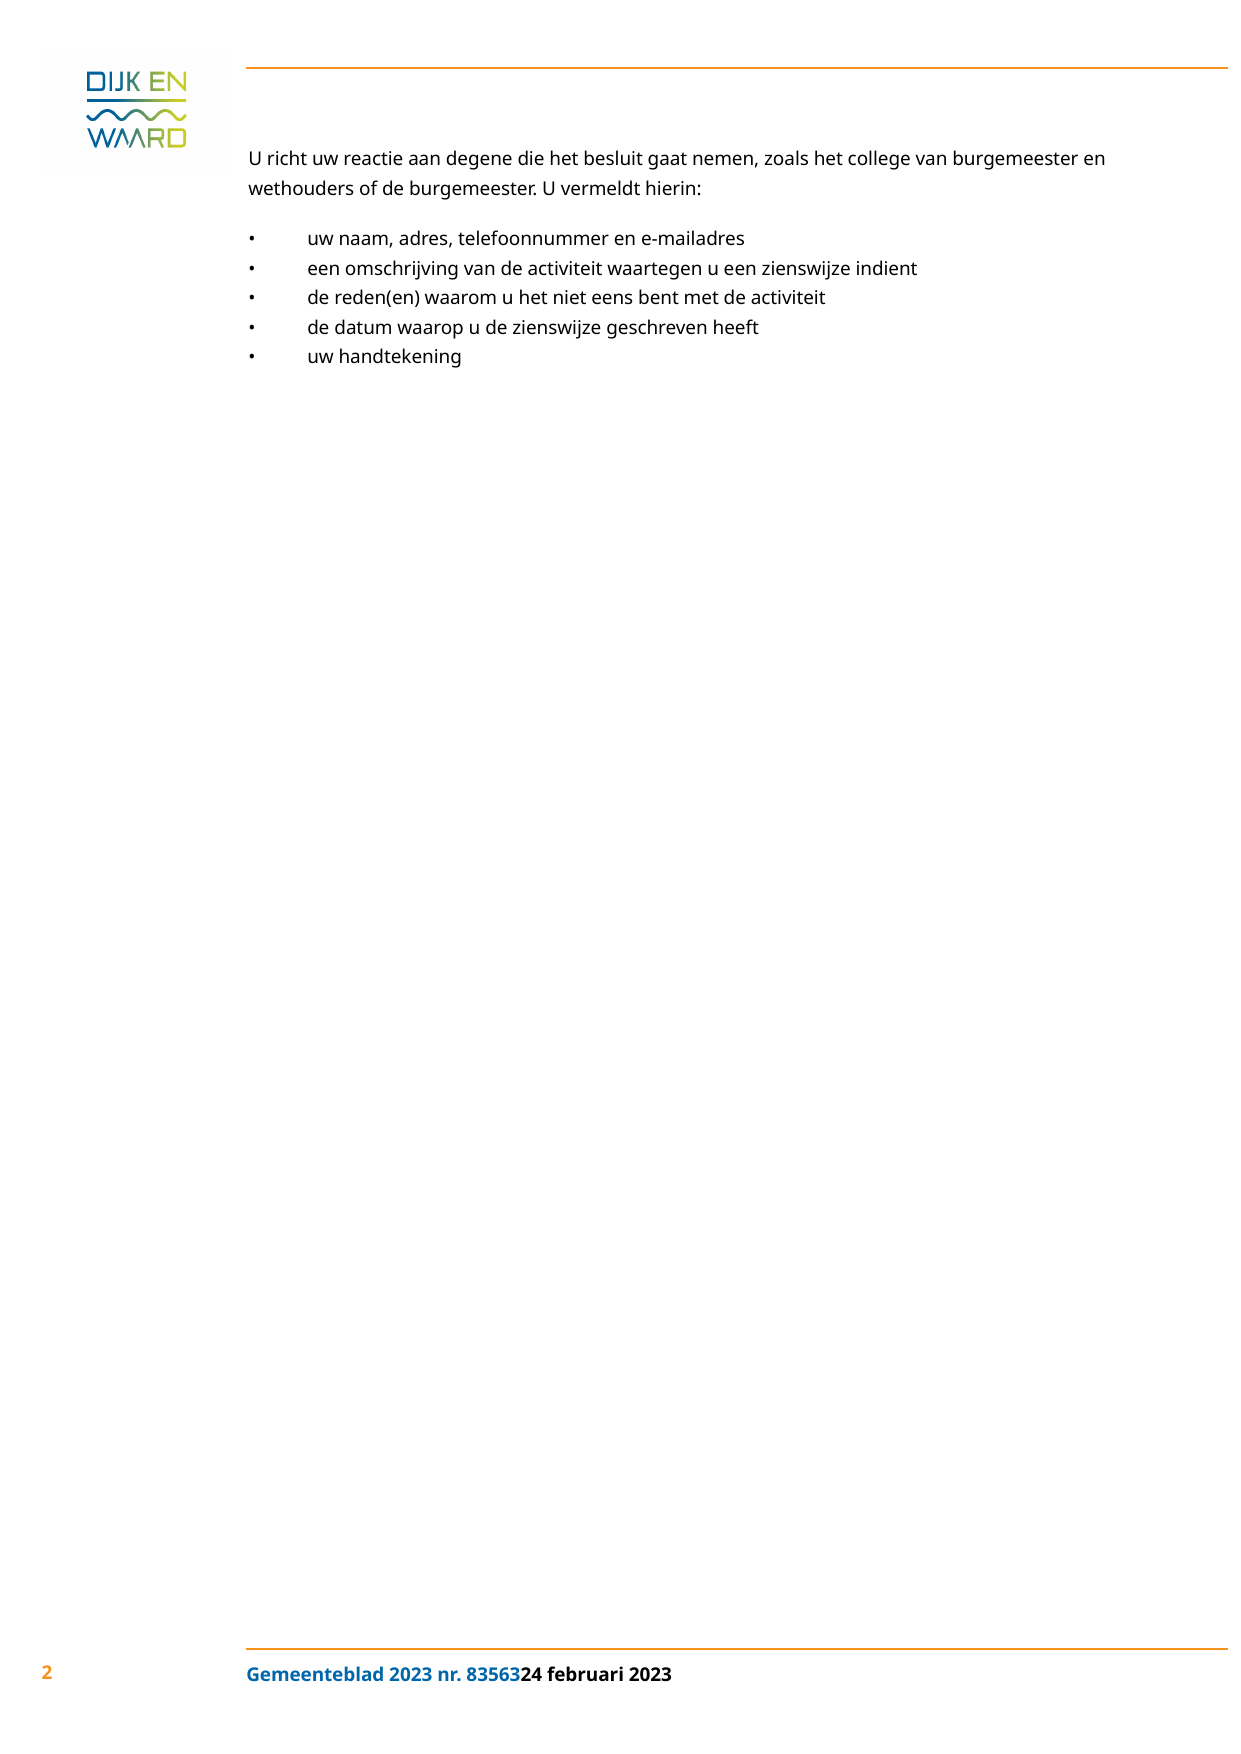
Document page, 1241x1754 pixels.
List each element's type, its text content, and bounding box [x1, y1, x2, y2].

list de datum waarop u de zienswijze geschreven heeft [248, 314, 1152, 340]
picture [41, 47, 231, 172]
list de reden(en) waarom u het niet eens bent met de activiteit [248, 284, 1152, 310]
list een omschrijving van de activiteit waartegen u een zienswijze indient [248, 255, 1152, 281]
text ﻿ [248, 474, 1152, 503]
text U richt uw reactie aan degene die het besluit gaat nemen, zoals het college van burgemeester en wethouders of de burgemeester. U vermeldt hierin: [248, 145, 1152, 201]
list uw handtekening [248, 343, 1152, 369]
list uw naam, adres, telefoonnummer en e-mailadres [248, 225, 1152, 251]
